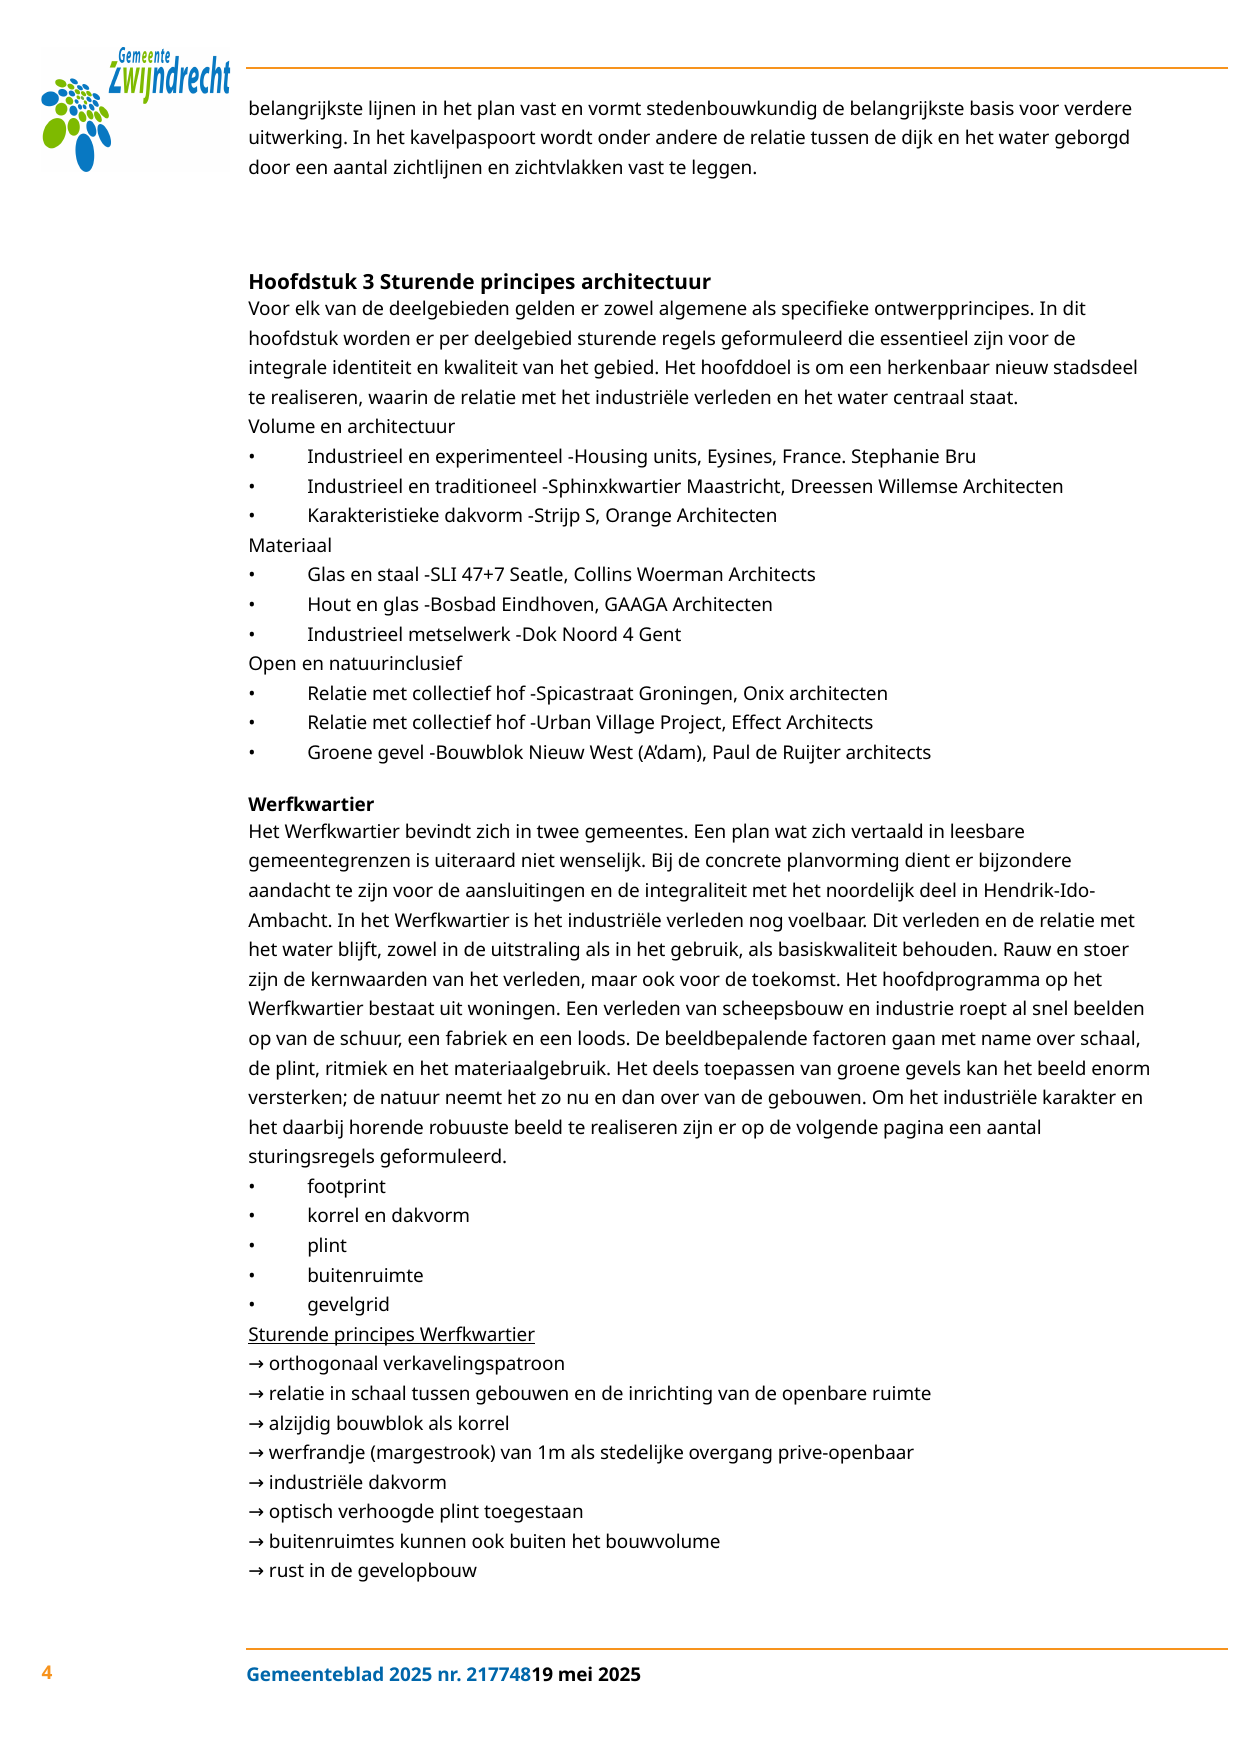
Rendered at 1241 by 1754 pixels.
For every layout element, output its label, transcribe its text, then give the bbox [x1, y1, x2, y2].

list Karakteristieke dakvorm -Strijp S, Orange Architecten [248, 502, 1152, 528]
text → optisch verhoogde plint toegestaan [248, 1498, 1152, 1524]
list Industrieel metselwerk -Dok Noord 4 Gent [248, 621, 1152, 647]
text → orthogonaal verkavelingspatroon [248, 1351, 1152, 1376]
text Werfkwartier [248, 789, 1152, 818]
text Het Werfkwartier bevindt zich in twee gemeentes. Een plan wat zich vertaald in leesbare gemeentegrenzen is uiteraard niet wenselijk. Bij de concrete planvorming dient er bijzondere aandacht te zijn voor de aansluitingen en de integraliteit met het noordelijk deel in Hendrik-Ido-Ambacht. In het Werfkwartier is het industriële verleden nog voelbaar. Dit verleden en de relatie met het water blijft, zowel in de uitstraling als in het gebruik, als basiskwaliteit behouden. Rauw en stoer zijn de kernwaarden van het verleden, maar ook voor de toekomst. Het hoofdprogramma op het Werfkwartier bestaat uit woningen. Een verleden van scheepsbouw en industrie roept al snel beelden op van de schuur, een fabriek en een loods. De beeldbepalende factoren gaan met name over schaal, de plint, ritmiek en het materiaalgebruik. Het deels toepassen van groene gevels kan het beeld enorm versterken; de natuur neemt het zo nu en dan over van de gebouwen. Om het industriële karakter en het daarbij horende robuuste beeld te realiseren zijn er op de volgende pagina een aantal sturingsregels geformuleerd. [248, 818, 1152, 1169]
picture [41, 47, 231, 172]
list Industrieel en experimenteel -Housing units, Eysines, France. Stephanie Bru [248, 443, 1152, 469]
text → rust in de gevelopbouw [248, 1558, 1152, 1583]
text → relatie in schaal tussen gebouwen en de inrichting van de openbare ruimte [248, 1380, 1152, 1406]
list Industrieel en traditioneel -Sphinxkwartier Maastricht, Dreessen Willemse Architecten [248, 473, 1152, 499]
text Sturende principes Werfkwartier [248, 1321, 1152, 1347]
list Groene gevel -Bouwblok Nieuw West (A’dam), Paul de Ruijter architects [248, 739, 1152, 765]
list korrel en dakvorm [248, 1203, 1152, 1228]
list Hout en glas -Bosbad Eindhoven, GAAGA Architecten [248, 591, 1152, 617]
text Voor elk van de deelgebieden gelden er zowel algemene als specifieke ontwerpprincipes. In dit hoofdstuk worden er per deelgebied sturende regels geformuleerd die essentieel zijn voor de integrale identiteit en kwaliteit van het gebied. Het hoofddoel is om een herkenbaar nieuw stadsdeel te realiseren, waarin de relatie met het industriële verleden en het water centraal staat. [248, 295, 1152, 410]
list Relatie met collectief hof -Urban Village Project, Effect Architects [248, 709, 1152, 735]
list Relatie met collectief hof -Spicastraat Groningen, Onix architecten [248, 680, 1152, 706]
text → alzijdig bouwblok als korrel [248, 1410, 1152, 1435]
text Hoofdstuk 3 Sturende principes architectuur [248, 267, 1152, 295]
text belangrijkste lijnen in het plan vast en vormt stedenbouwkundig de belangrijkste basis voor verdere uitwerking. In het kavelpaspoort wordt onder andere de relatie tussen de dijk en het water geborgd door een aantal zichtlijnen en zichtvlakken vast te leggen. [248, 95, 1152, 180]
list buitenruimte [248, 1262, 1152, 1287]
list gevelgrid [248, 1291, 1152, 1317]
list plint [248, 1232, 1152, 1258]
text Open en natuurinclusief [248, 650, 1152, 676]
text → buitenruimtes kunnen ook buiten het bouwvolume [248, 1528, 1152, 1554]
text → industriële dakvorm [248, 1469, 1152, 1494]
text → werfrandje (margestrook) van 1m als stedelijke overgang prive-openbaar [248, 1439, 1152, 1465]
text Volume en architectuur [248, 414, 1152, 439]
list footprint [248, 1173, 1152, 1199]
list Glas en staal -SLI 47+7 Seatle, Collins Woerman Architects [248, 562, 1152, 587]
text Materiaal [248, 532, 1152, 558]
